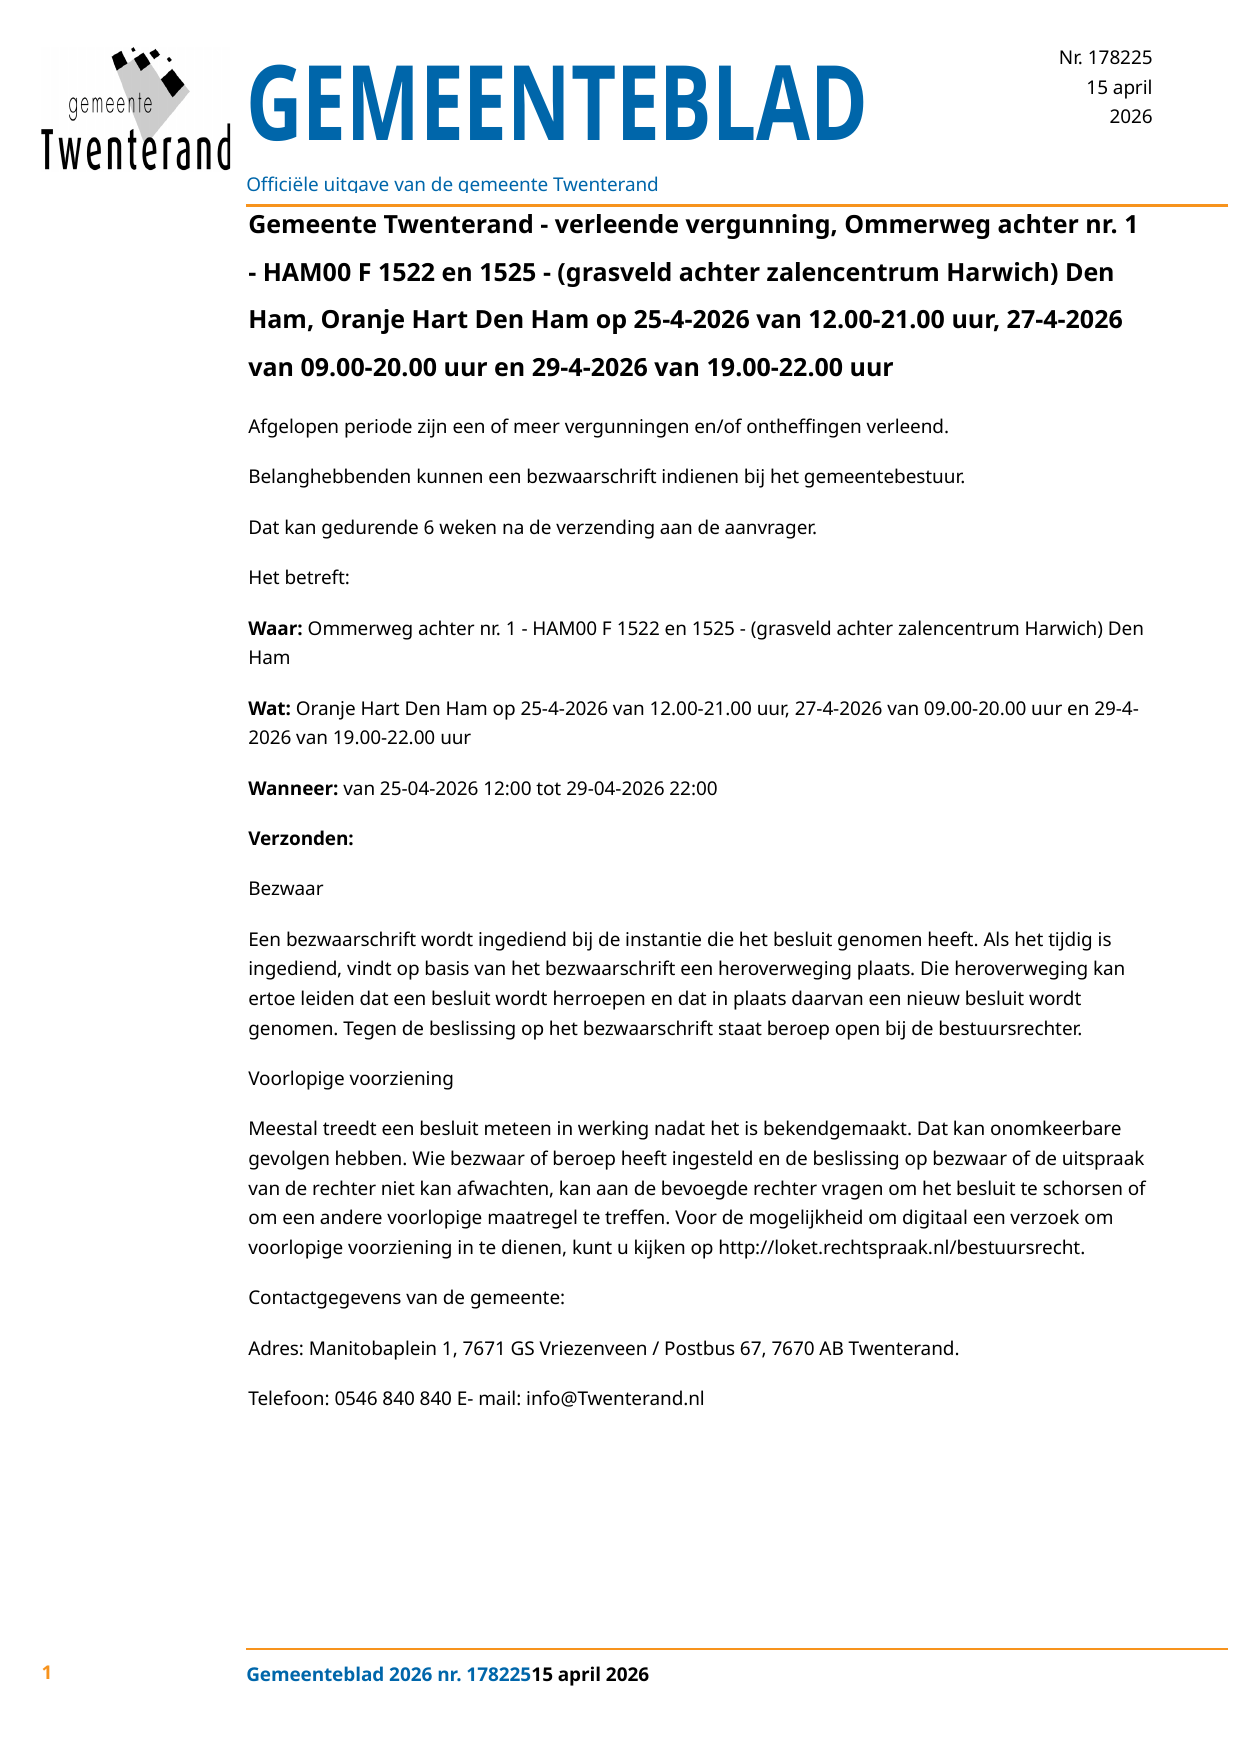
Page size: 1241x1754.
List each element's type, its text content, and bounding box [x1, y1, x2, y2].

text Het betreft: [248, 564, 1152, 590]
text Afgelopen periode zijn een of meer vergunningen en/of ontheffingen verleend. [248, 413, 1152, 439]
text Telefoon: 0546 840 840 E- mail: info@Twenterand.nl [248, 1385, 1152, 1411]
text Dat kan gedurende 6 weken na de verzending aan de aanvrager. [248, 514, 1152, 540]
text Meestal treedt een besluit meteen in werking nadat het is bekendgemaakt. Dat kan onomkeerbare gevolgen hebben. Wie bezwaar of beroep heeft ingesteld en de beslissing op bezwaar of de uitspraak van de rechter niet kan afwachten, kan aan de bevoegde rechter vragen om het besluit te schorsen of om een andere voorlopige maatregel te treffen. Voor de mogelijkheid om digitaal een verzoek om voorlopige voorziening in te dienen, kunt u kijken op http://loket.rechtspraak.nl/bestuursrecht. [248, 1116, 1152, 1260]
text Bezwaar [248, 876, 1152, 901]
text Belanghebbenden kunnen een bezwaarschrift indienen bij het gemeentebestuur. [248, 463, 1152, 489]
text Adres: Manitobaplein 1, 7671 GS Vriezenveen / Postbus 67, 7670 AB Twenterand. [248, 1335, 1152, 1361]
text Wat: Oranje Hart Den Ham op 25-4-2026 van 12.00-21.00 uur, 27-4-2026 van 09.00-20.00 uur en 29-4-2026 van 19.00-22.00 uur [248, 695, 1152, 750]
text Een bezwaarschrift wordt ingediend bij de instantie die het besluit genomen heeft. Als het tijdig is ingediend, vindt op basis van het bezwaarschrift een heroverweging plaats. Die heroverweging kan ertoe leiden dat een besluit wordt herroepen en dat in plaats daarvan een nieuw besluit wordt genomen. Tegen de beslissing op het bezwaarschrift staat beroep open bij de bestuursrechter. [248, 926, 1152, 1041]
text Gemeente Twenterand - verleende vergunning, Ommerweg achter nr. 1 - HAM00 F 1522 en 1525 - (grasveld achter zalencentrum Harwich) Den Ham, Oranje Hart Den Ham op 25-4-2026 van 12.00-21.00 uur, 27-4-2026 van 09.00-20.00 uur en 29-4-2026 van 19.00-22.00 uur [248, 207, 1152, 384]
text Waar: Ommerweg achter nr. 1 - HAM00 F 1522 en 1525 - (grasveld achter zalencentrum Harwich) Den Ham [248, 615, 1152, 670]
text Wanneer: van 25-04-2026 12:00 tot 29-04-2026 22:00 [248, 775, 1152, 801]
picture [41, 47, 231, 172]
text Verzonden: [248, 825, 1152, 851]
text Voorlopige voorziening [248, 1065, 1152, 1091]
text Contactgegevens van de gemeente: [248, 1284, 1152, 1310]
